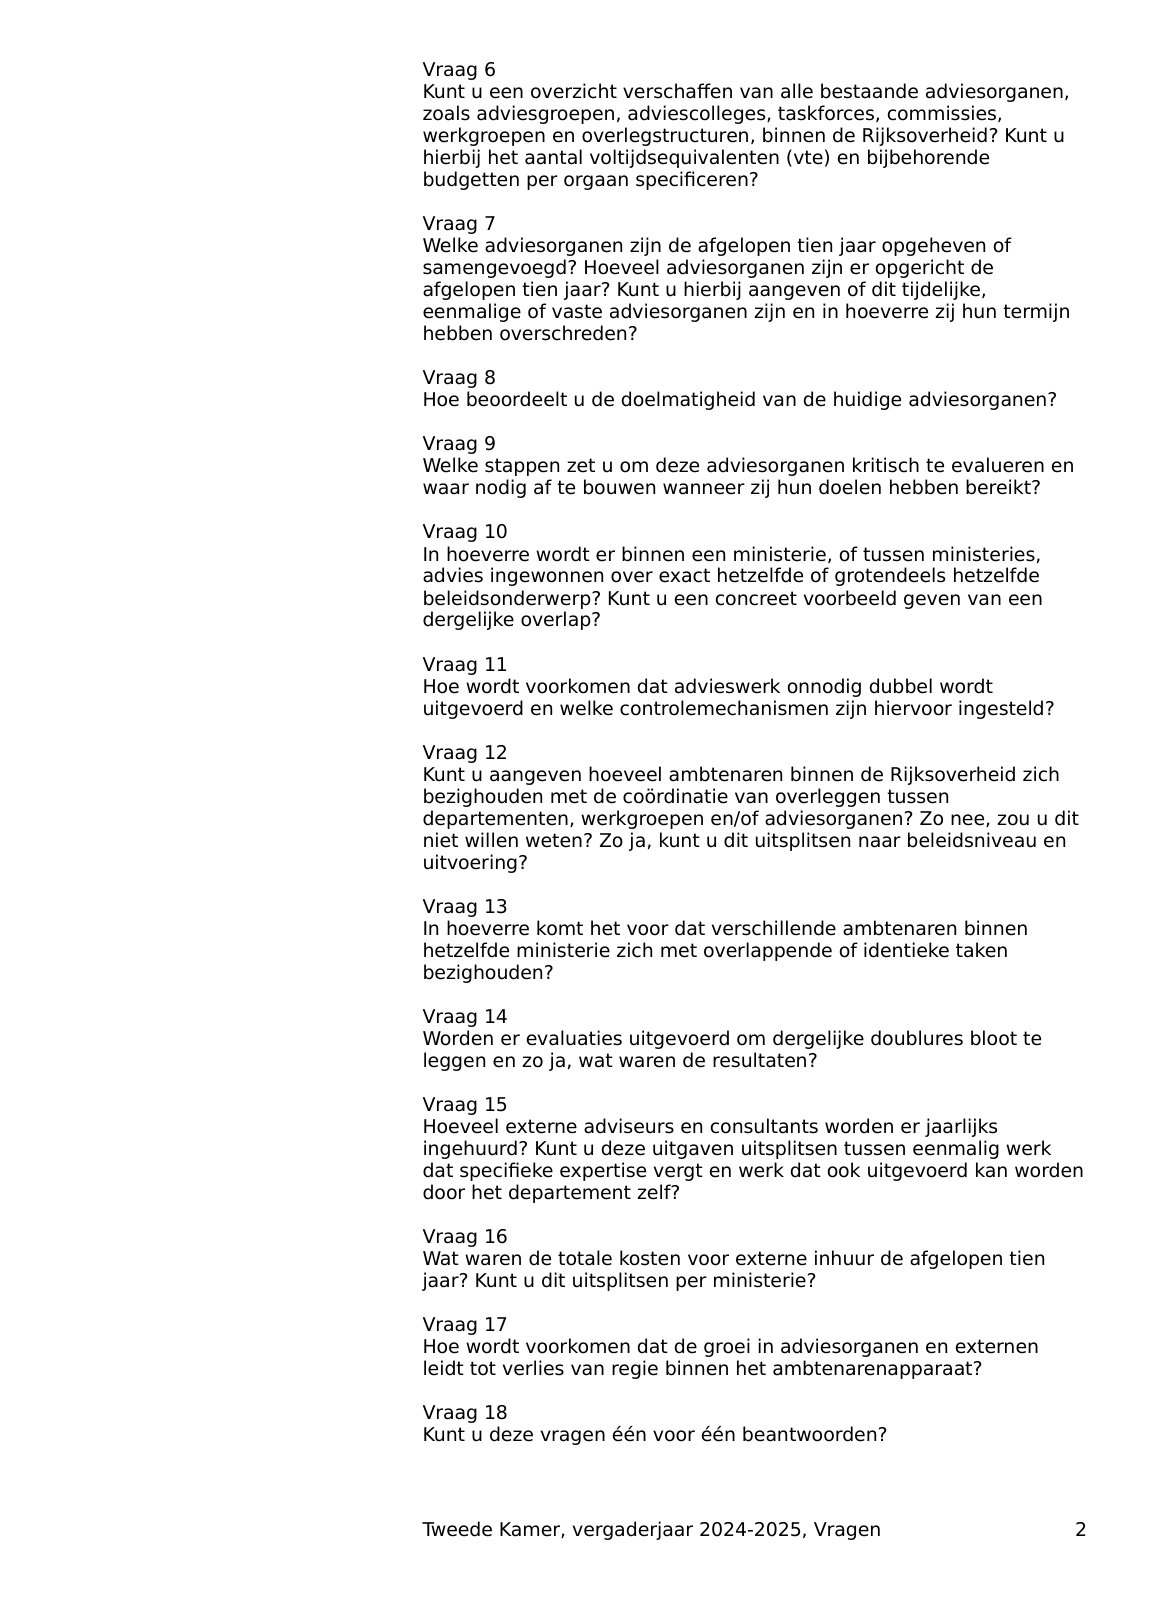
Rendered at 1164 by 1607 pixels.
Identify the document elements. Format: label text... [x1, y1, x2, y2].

text Vraag 10 [422, 521, 1087, 543]
text Hoeveel externe adviseurs en consultants worden er jaarlijks ingehuurd? Kunt u deze uitgaven uitsplitsen tussen eenmalig werk dat specifieke expertise vergt en werk dat ook uitgevoerd kan worden door het departement zelf? [422, 1116, 1087, 1204]
text Hoe wordt voorkomen dat advieswerk onnodig dubbel wordt uitgevoerd en welke controlemechanismen zijn hiervoor ingesteld? [422, 676, 1087, 719]
text Wat waren de totale kosten voor externe inhuur de afgelopen tien jaar? Kunt u dit uitsplitsen per ministerie? [422, 1248, 1087, 1292]
text Vraag 9 [422, 433, 1087, 455]
text In hoeverre komt het voor dat verschillende ambtenaren binnen hetzelfde ministerie zich met overlappende of identieke taken bezighouden? [422, 918, 1087, 984]
text Welke stappen zet u om deze adviesorganen kritisch te evalueren en waar nodig af te bouwen wanneer zij hun doelen hebben bereikt? [422, 455, 1087, 499]
text Vraag 13 [422, 896, 1087, 918]
text Vraag 6 [422, 59, 1087, 81]
text In hoeverre wordt er binnen een ministerie, of tussen ministeries, advies ingewonnen over exact hetzelfde of grotendeels hetzelfde beleidsonderwerp? Kunt u een concreet voorbeeld geven van een dergelijke overlap? [422, 543, 1087, 631]
text Vraag 8 [422, 367, 1087, 389]
text Vraag 14 [422, 1006, 1087, 1028]
text Vraag 18 [422, 1402, 1087, 1424]
text Kunt u deze vragen één voor één beantwoorden? [422, 1424, 1087, 1446]
text Vraag 11 [422, 653, 1087, 676]
text Vraag 15 [422, 1094, 1087, 1116]
text Hoe beoordeelt u de doelmatigheid van de huidige adviesorganen? [422, 389, 1087, 411]
text Kunt u een overzicht verschaffen van alle bestaande adviesorganen, zoals adviesgroepen, adviescolleges, taskforces, commissies, werkgroepen en overlegstructuren, binnen de Rijksoverheid? Kunt u hierbij het aantal voltijdsequivalenten (vte) en bijbehorende budgetten per orgaan specificeren? [422, 81, 1087, 191]
text Vraag 17 [422, 1314, 1087, 1336]
text Vraag 16 [422, 1226, 1087, 1248]
text Welke adviesorganen zijn de afgelopen tien jaar opgeheven of samengevoegd? Hoeveel adviesorganen zijn er opgericht de afgelopen tien jaar? Kunt u hierbij aangeven of dit tijdelijke, eenmalige of vaste adviesorganen zijn en in hoeverre zij hun termijn hebben overschreden? [422, 235, 1087, 345]
text Worden er evaluaties uitgevoerd om dergelijke doublures bloot te leggen en zo ja, wat waren de resultaten? [422, 1028, 1087, 1072]
text Vraag 12 [422, 742, 1087, 764]
text Hoe wordt voorkomen dat de groei in adviesorganen en externen leidt tot verlies van regie binnen het ambtenarenapparaat? [422, 1336, 1087, 1380]
text Kunt u aangeven hoeveel ambtenaren binnen de Rijksoverheid zich bezighouden met de coördinatie van overleggen tussen departementen, werkgroepen en/of adviesorganen? Zo nee, zou u dit niet willen weten? Zo ja, kunt u dit uitsplitsen naar beleidsniveau en uitvoering? [422, 764, 1087, 873]
text Vraag 7 [422, 213, 1087, 235]
